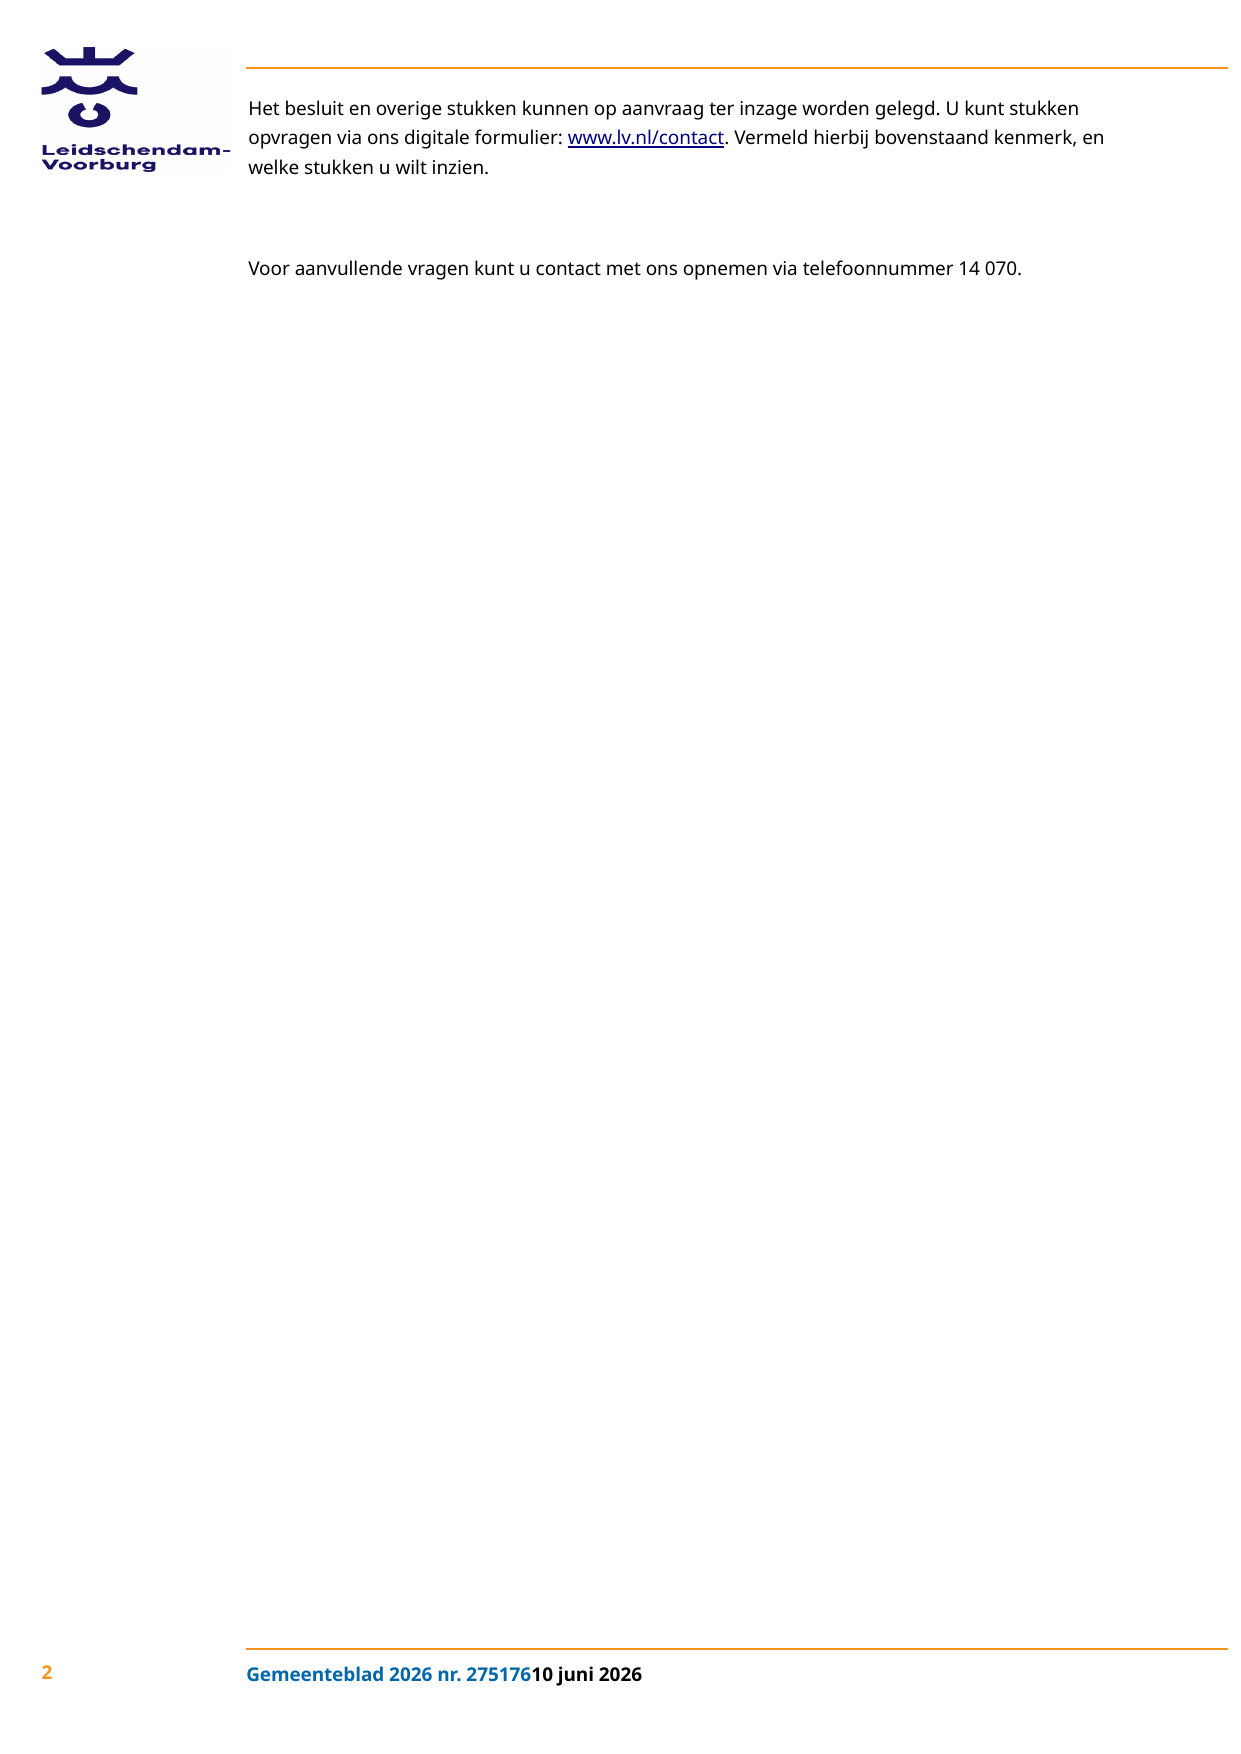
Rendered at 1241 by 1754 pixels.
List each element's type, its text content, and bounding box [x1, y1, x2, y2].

picture [41, 47, 231, 172]
text Het besluit en overige stukken kunnen op aanvraag ter inzage worden gelegd. U kunt stukken opvragen via ons digitale formulier: www.lv.nl/contact. Vermeld hierbij bovenstaand kenmerk, en welke stukken u wilt inzien. [248, 95, 1152, 180]
text Voor aanvullende vragen kunt u contact met ons opnemen via telefoonnummer 14 070. [248, 255, 1152, 281]
